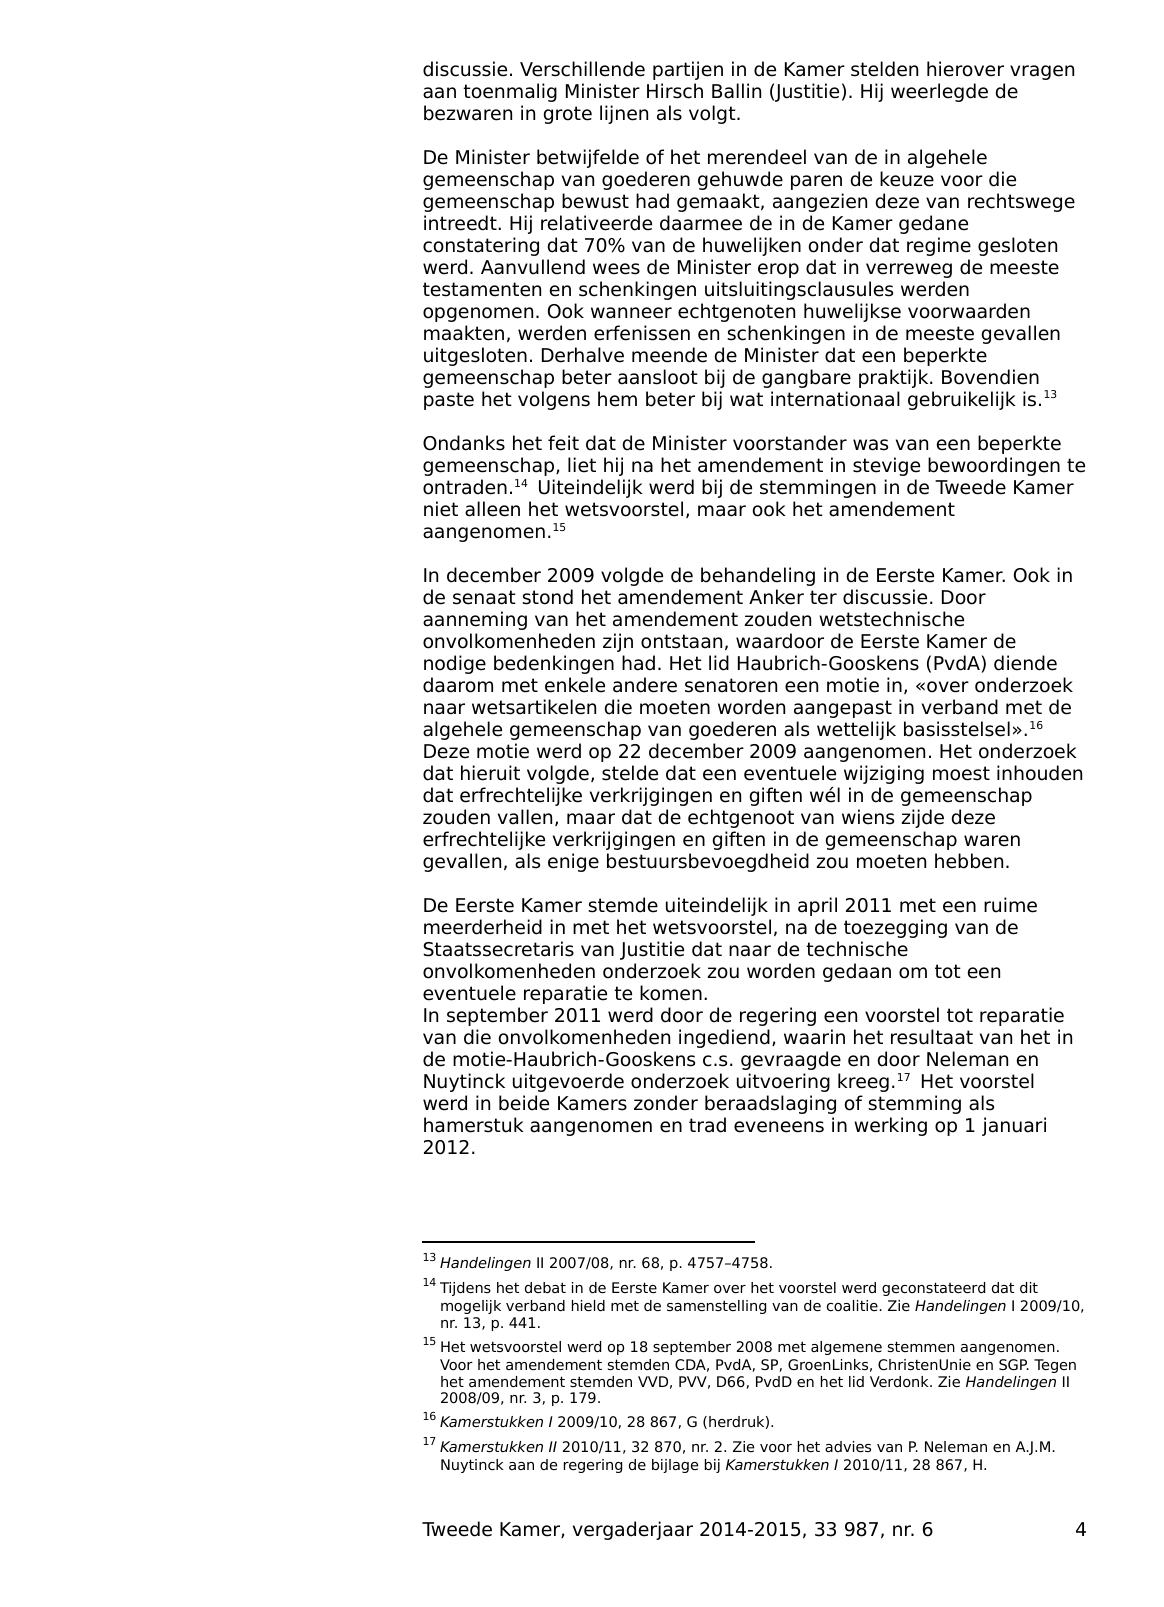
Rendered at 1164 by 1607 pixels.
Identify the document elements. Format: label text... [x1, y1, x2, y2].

text Ondanks het feit dat de Minister voorstander was van een beperkte gemeenschap, liet hij na het amendement in stevige bewoordingen te ontraden. Uiteindelijk werd bij de stemmingen in de Tweede Kamer niet alleen het wetsvoorstel, maar ook het amendement aangenomen. [422, 433, 1087, 543]
text Kamerstukken I 2009/10, 28 867, G (herdruk). [422, 1410, 1087, 1432]
text In december 2009 volgde de behandeling in de Eerste Kamer. Ook in de senaat stond het amendement Anker ter discussie. Door aanneming van het amendement zouden wetstechnische onvolkomenheden zijn ontstaan, waardoor de Eerste Kamer de nodige bedenkingen had. Het lid Haubrich-Gooskens (PvdA) diende daarom met enkele andere senatoren een motie in, «over onderzoek naar wetsartikelen die moeten worden aangepast in verband met de algehele gemeenschap van goederen als wettelijk basisstelsel». Deze motie werd op 22 december 2009 aangenomen. Het onderzoek dat hieruit volgde, stelde dat een eventuele wijziging moest inhouden dat erfrechtelijke verkrijgingen en giften wél in de gemeenschap zouden vallen, maar dat de echtgenoot van wiens zijde deze erfrechtelijke verkrijgingen en giften in de gemeenschap waren gevallen, als enige bestuursbevoegdheid zou moeten hebben. [422, 565, 1087, 873]
text De Minister betwijfelde of het merendeel van de in algehele gemeenschap van goederen gehuwde paren de keuze voor die gemeenschap bewust had gemaakt, aangezien deze van rechtswege intreedt. Hij relativeerde daarmee de in de Kamer gedane constatering dat 70% van de huwelijken onder dat regime gesloten werd. Aanvullend wees de Minister erop dat in verreweg de meeste testamenten en schenkingen uitsluitingsclausules werden opgenomen. Ook wanneer echtgenoten huwelijkse voorwaarden maakten, werden erfenissen en schenkingen in de meeste gevallen uitgesloten. Derhalve meende de Minister dat een beperkte gemeenschap beter aansloot bij de gangbare praktijk. Bovendien paste het volgens hem beter bij wat internationaal gebruikelijk is. [422, 147, 1087, 411]
text In september 2011 werd door de regering een voorstel tot reparatie van die onvolkomenheden ingediend, waarin het resultaat van het in de motie-Haubrich-Gooskens c.s. gevraagde en door Neleman en Nuytinck uitgevoerde onderzoek uitvoering kreeg. Het voorstel werd in beide Kamers zonder beraadslaging of stemming als hamerstuk aangenomen en trad eveneens in werking op 1 januari 2012. [422, 1005, 1087, 1159]
text Het wetsvoorstel werd op 18 september 2008 met algemene stemmen aangenomen. Voor het amendement stemden CDA, PvdA, SP, GroenLinks, ChristenUnie en SGP. Tegen het amendement stemden VVD, PVV, D66, PvdD en het lid Verdonk. Zie Handelingen II 2008/09, nr. 3, p. 179. [422, 1335, 1087, 1407]
text Handelingen II 2007/08, nr. 68, p. 4757–4758. [422, 1251, 1087, 1273]
text discussie. Verschillende partijen in de Kamer stelden hierover vragen aan toenmalig Minister Hirsch Ballin (Justitie). Hij weerlegde de bezwaren in grote lijnen als volgt. [422, 59, 1087, 125]
text Tijdens het debat in de Eerste Kamer over het voorstel werd geconstateerd dat dit mogelijk verband hield met de samenstelling van de coalitie. Zie Handelingen I 2009/10, nr. 13, p. 441. [422, 1276, 1087, 1332]
text Kamerstukken II 2010/11, 32 870, nr. 2. Zie voor het advies van P. Neleman en A.J.M. Nuytinck aan de regering de bijlage bij Kamerstukken I 2010/11, 28 867, H. [422, 1435, 1087, 1474]
text De Eerste Kamer stemde uiteindelijk in april 2011 met een ruime meerderheid in met het wetsvoorstel, na de toezegging van de Staatssecretaris van Justitie dat naar de technische onvolkomenheden onderzoek zou worden gedaan om tot een eventuele reparatie te komen. [422, 895, 1087, 1005]
